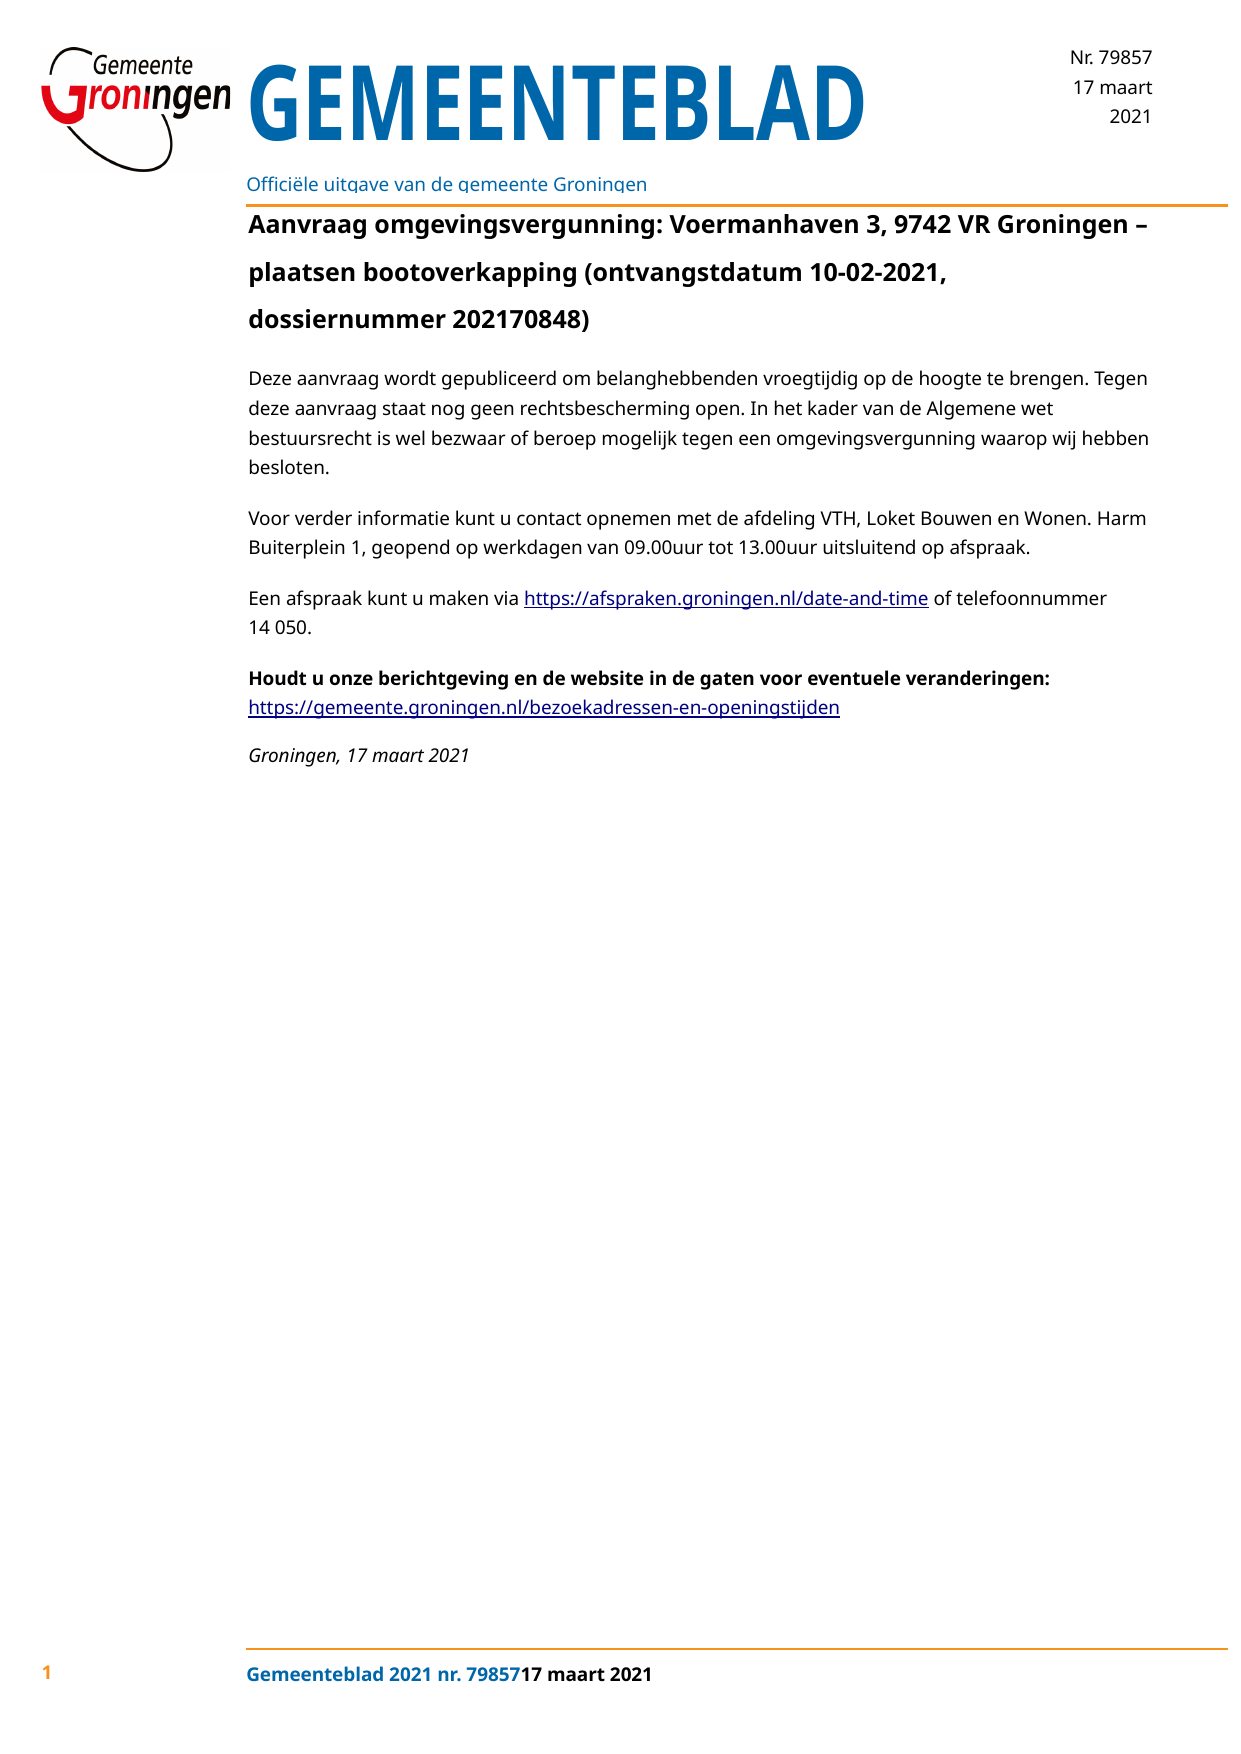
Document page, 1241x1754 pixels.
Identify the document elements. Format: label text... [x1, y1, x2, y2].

text Deze aanvraag wordt gepubliceerd om belanghebbenden vroegtijdig op de hoogte te brengen. Tegen deze aanvraag staat nog geen rechtsbescherming open. In het kader van de Algemene wet bestuursrecht is wel bezwaar of beroep mogelijk tegen een omgevingsvergunning waarop wij hebben besloten. [248, 366, 1152, 480]
text Groningen, 17 maart 2021 [248, 742, 1152, 768]
text Houdt u onze berichtgeving en de website in de gaten voor eventuele veranderingen: https://gemeente.groningen.nl/bezoekadressen-en-openingstijden [248, 665, 1152, 720]
picture [41, 47, 231, 172]
text Een afspraak kunt u maken via https://afspraken.groningen.nl/date-and-time of telefoonnummer 14 050. [248, 585, 1152, 640]
text Voor verder informatie kunt u contact opnemen met de afdeling VTH, Loket Bouwen en Wonen. Harm Buiterplein 1, geopend op werkdagen van 09.00uur tot 13.00uur uitsluitend op afspraak. [248, 505, 1152, 560]
text Aanvraag omgevingsvergunning: Voermanhaven 3, 9742 VR Groningen – plaatsen bootoverkapping (ontvangstdatum 10-02-2021, dossiernummer 202170848) [248, 207, 1152, 336]
